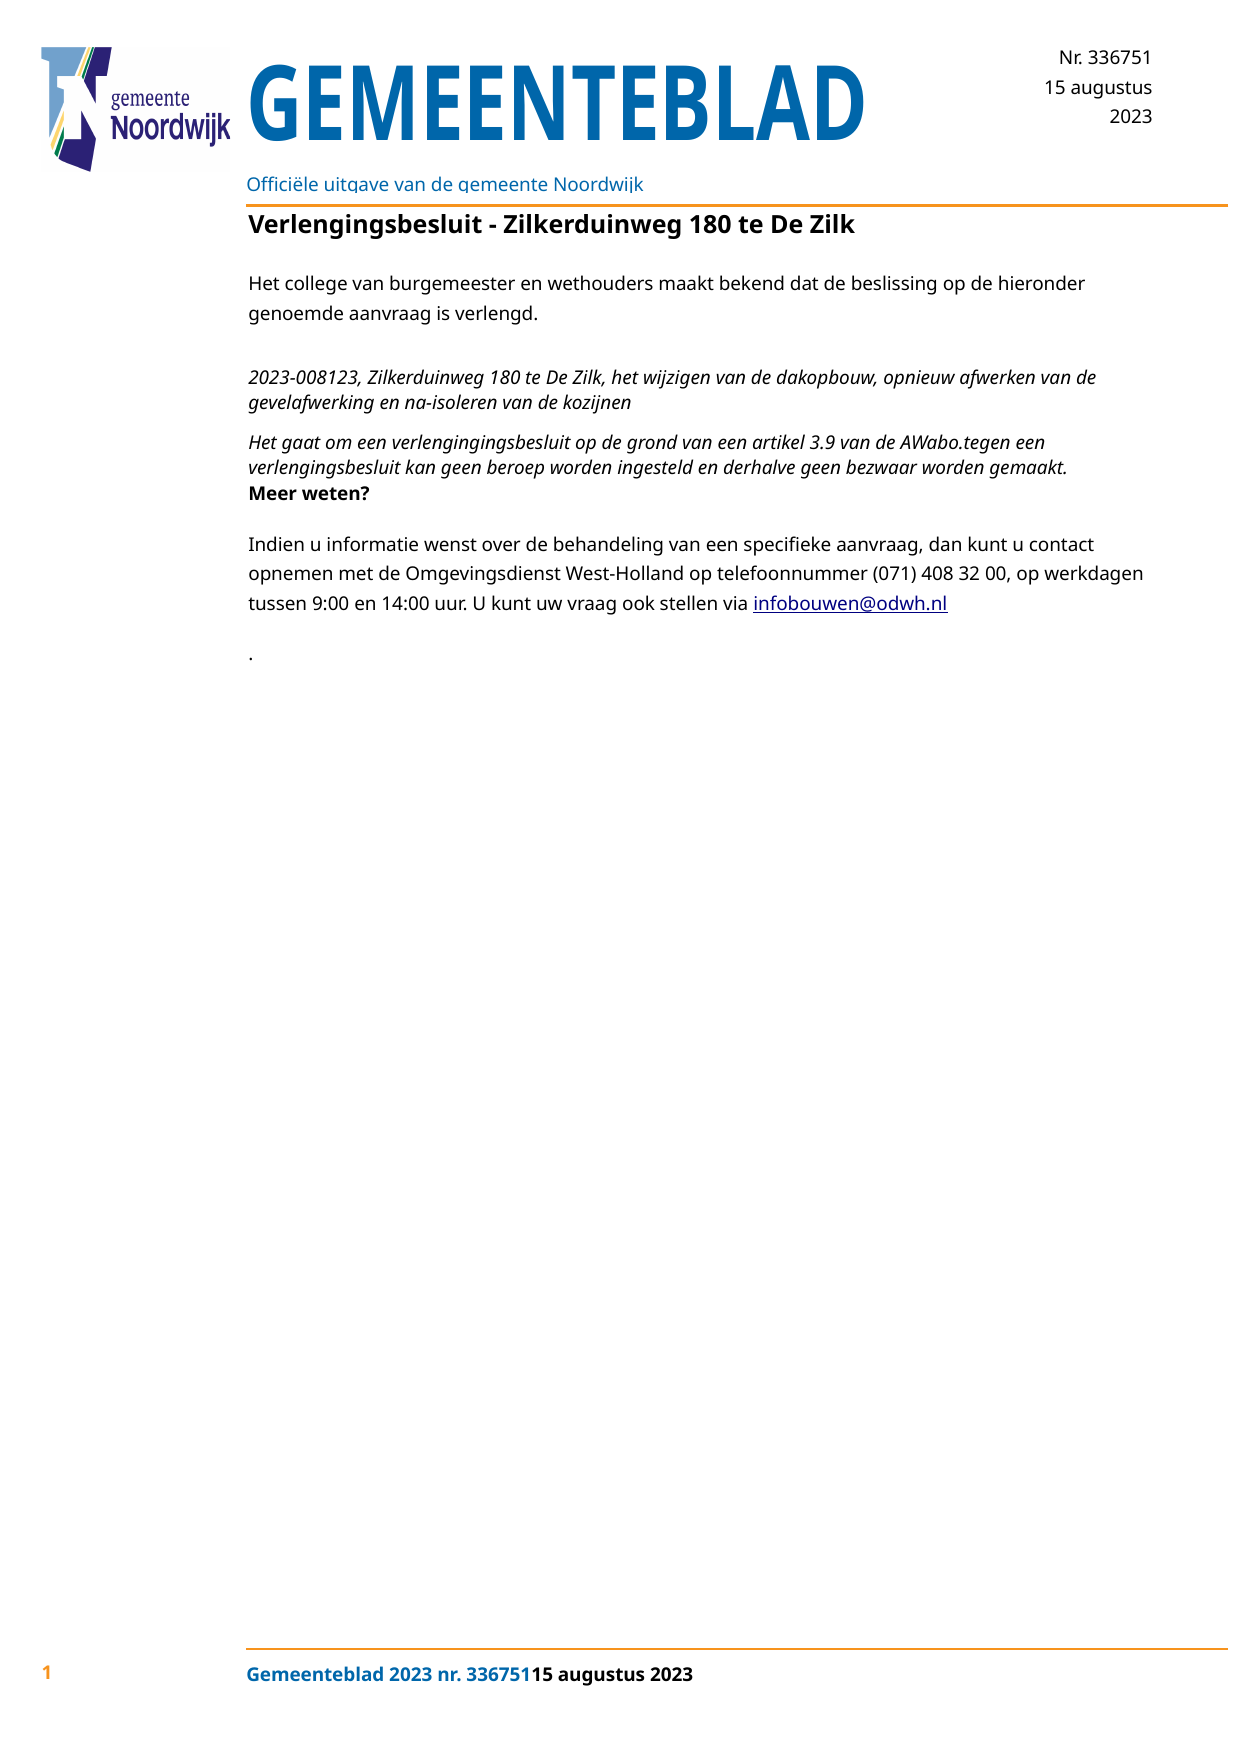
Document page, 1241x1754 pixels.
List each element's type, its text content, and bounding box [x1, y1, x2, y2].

text Verlengingsbesluit - Zilkerduinweg 180 te De Zilk [248, 207, 1152, 241]
text Meer weten? [248, 480, 1152, 506]
text 2023-008123, Zilkerduinweg 180 te De Zilk, het wijzigen van de dakopbouw, opnieuw afwerken van de gevelafwerking en na-isoleren van de kozijnen [248, 364, 1152, 415]
text . [248, 640, 1152, 666]
picture [41, 47, 231, 172]
text Indien u informatie wenst over de behandeling van een specifieke aanvraag, dan kunt u contact opnemen met de Omgevingsdienst West-Holland op telefoonnummer (071) 408 32 00, op werkdagen tussen 9:00 en 14:00 uur. U kunt uw vraag ook stellen via infobouwen@odwh.nl [248, 531, 1152, 616]
text Het gaat om een verlengingingsbesluit op de grond van een artikel 3.9 van de AWabo.tegen een verlengingsbesluit kan geen beroep worden ingesteld en derhalve geen bezwaar worden gemaakt. [248, 429, 1152, 480]
text Het college van burgemeester en wethouders maakt bekend dat de beslissing op de hieronder genoemde aanvraag is verlengd. [248, 270, 1152, 326]
